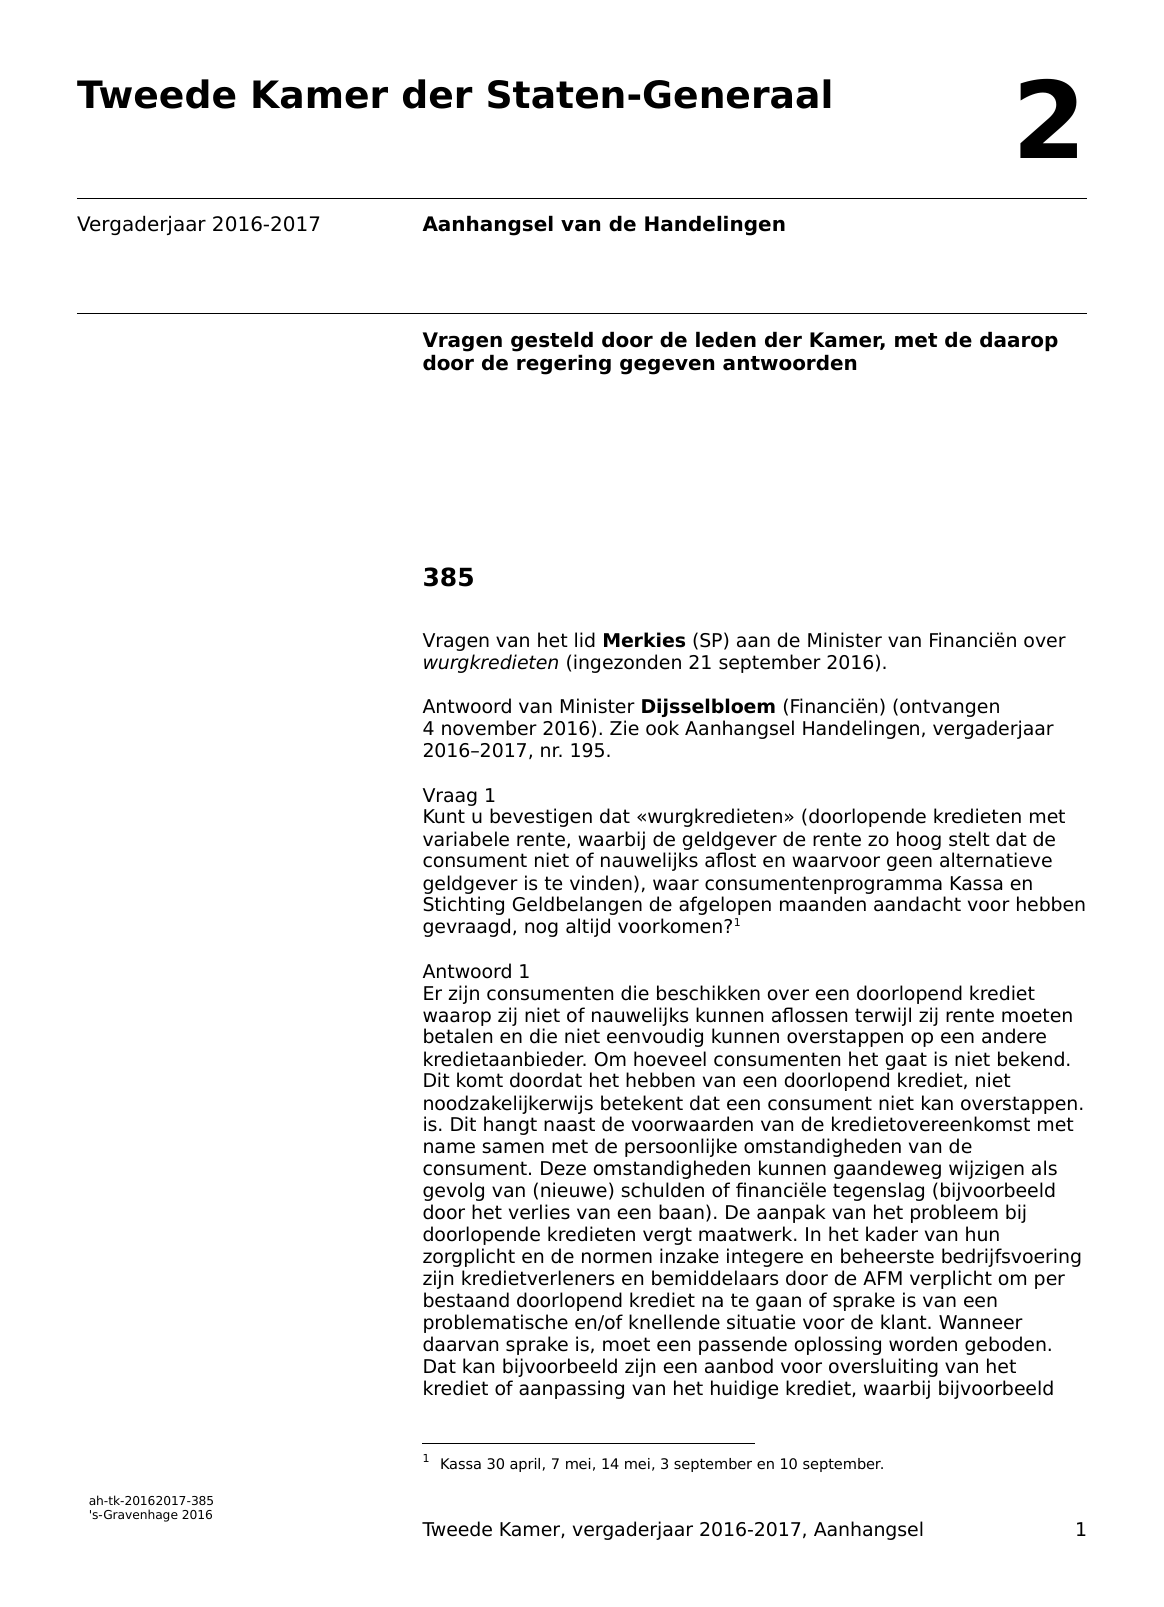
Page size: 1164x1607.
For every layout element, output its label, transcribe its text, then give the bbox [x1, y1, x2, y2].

table_cell [77, 314, 422, 375]
text 's-Gravenhage 2016 [88, 1508, 323, 1522]
text Vraag 1 [422, 784, 1087, 806]
text 385 [422, 563, 1087, 592]
text Kunt u bevestigen dat «wurgkredieten» (doorlopende kredieten met variabele rente, waarbij de geldgever de rente zo hoog stelt dat de consument niet of nauwelijks aflost en waarvoor geen alternatieve geldgever is te vinden), waar consumentenprogramma Kassa en Stichting Geldbelangen de afgelopen maanden aandacht voor hebben gevraagd, nog altijd voorkomen? [422, 806, 1087, 938]
table_cell Vragen gesteld door de leden der Kamer, met de daarop door de regering gegeven antwoorden [422, 314, 1087, 375]
text ah-tk-20162017-385 [88, 1494, 323, 1508]
table_header 2 [886, 59, 1087, 198]
text Kassa 30 april, 7 mei, 14 mei, 3 september en 10 september. [422, 1452, 1087, 1474]
text Antwoord 1 [422, 961, 1087, 982]
table_header Tweede Kamer der Staten-Generaal [77, 59, 886, 198]
text Er zijn consumenten die beschikken over een doorlopend krediet waarop zij niet of nauwelijks kunnen aflossen terwijl zij rente moeten betalen en die niet eenvoudig kunnen overstappen op een andere kredietaanbieder. Om hoeveel consumenten het gaat is niet bekend. Dit komt doordat het hebben van een doorlopend krediet, niet noodzakelijkerwijs betekent dat een consument niet kan overstappen. is. Dit hangt naast de voorwaarden van de kredietovereenkomst met name samen met de persoonlijke omstandigheden van de consument. Deze omstandigheden kunnen gaandeweg wijzigen als gevolg van (nieuwe) schulden of financiële tegenslag (bijvoorbeeld door het verlies van een baan). De aanpak van het probleem bij doorlopende kredieten vergt maatwerk. In het kader van hun zorgplicht en de normen inzake integere en beheerste bedrijfsvoering zijn kredietverleners en bemiddelaars door de AFM verplicht om per bestaand doorlopend krediet na te gaan of sprake is van een problematische en/of knellende situatie voor de klant. Wanneer daarvan sprake is, moet een passende oplossing worden geboden. Dat kan bijvoorbeeld zijn een aanbod voor oversluiting van het krediet of aanpassing van het huidige krediet, waarbij bijvoorbeeld [422, 982, 1087, 1400]
table_cell Vergaderjaar 2016-2017 [77, 199, 422, 313]
table_cell Aanhangsel van de Handelingen [422, 199, 1087, 313]
text Antwoord van Minister Dijsselbloem (Financiën) (ontvangen 4 november 2016). Zie ook Aanhangsel Handelingen, vergaderjaar 2016–2017, nr. 195. [422, 696, 1087, 762]
text Vragen van het lid Merkies (SP) aan de Minister van Financiën over wurgkredieten (ingezonden 21 september 2016). [422, 630, 1087, 674]
